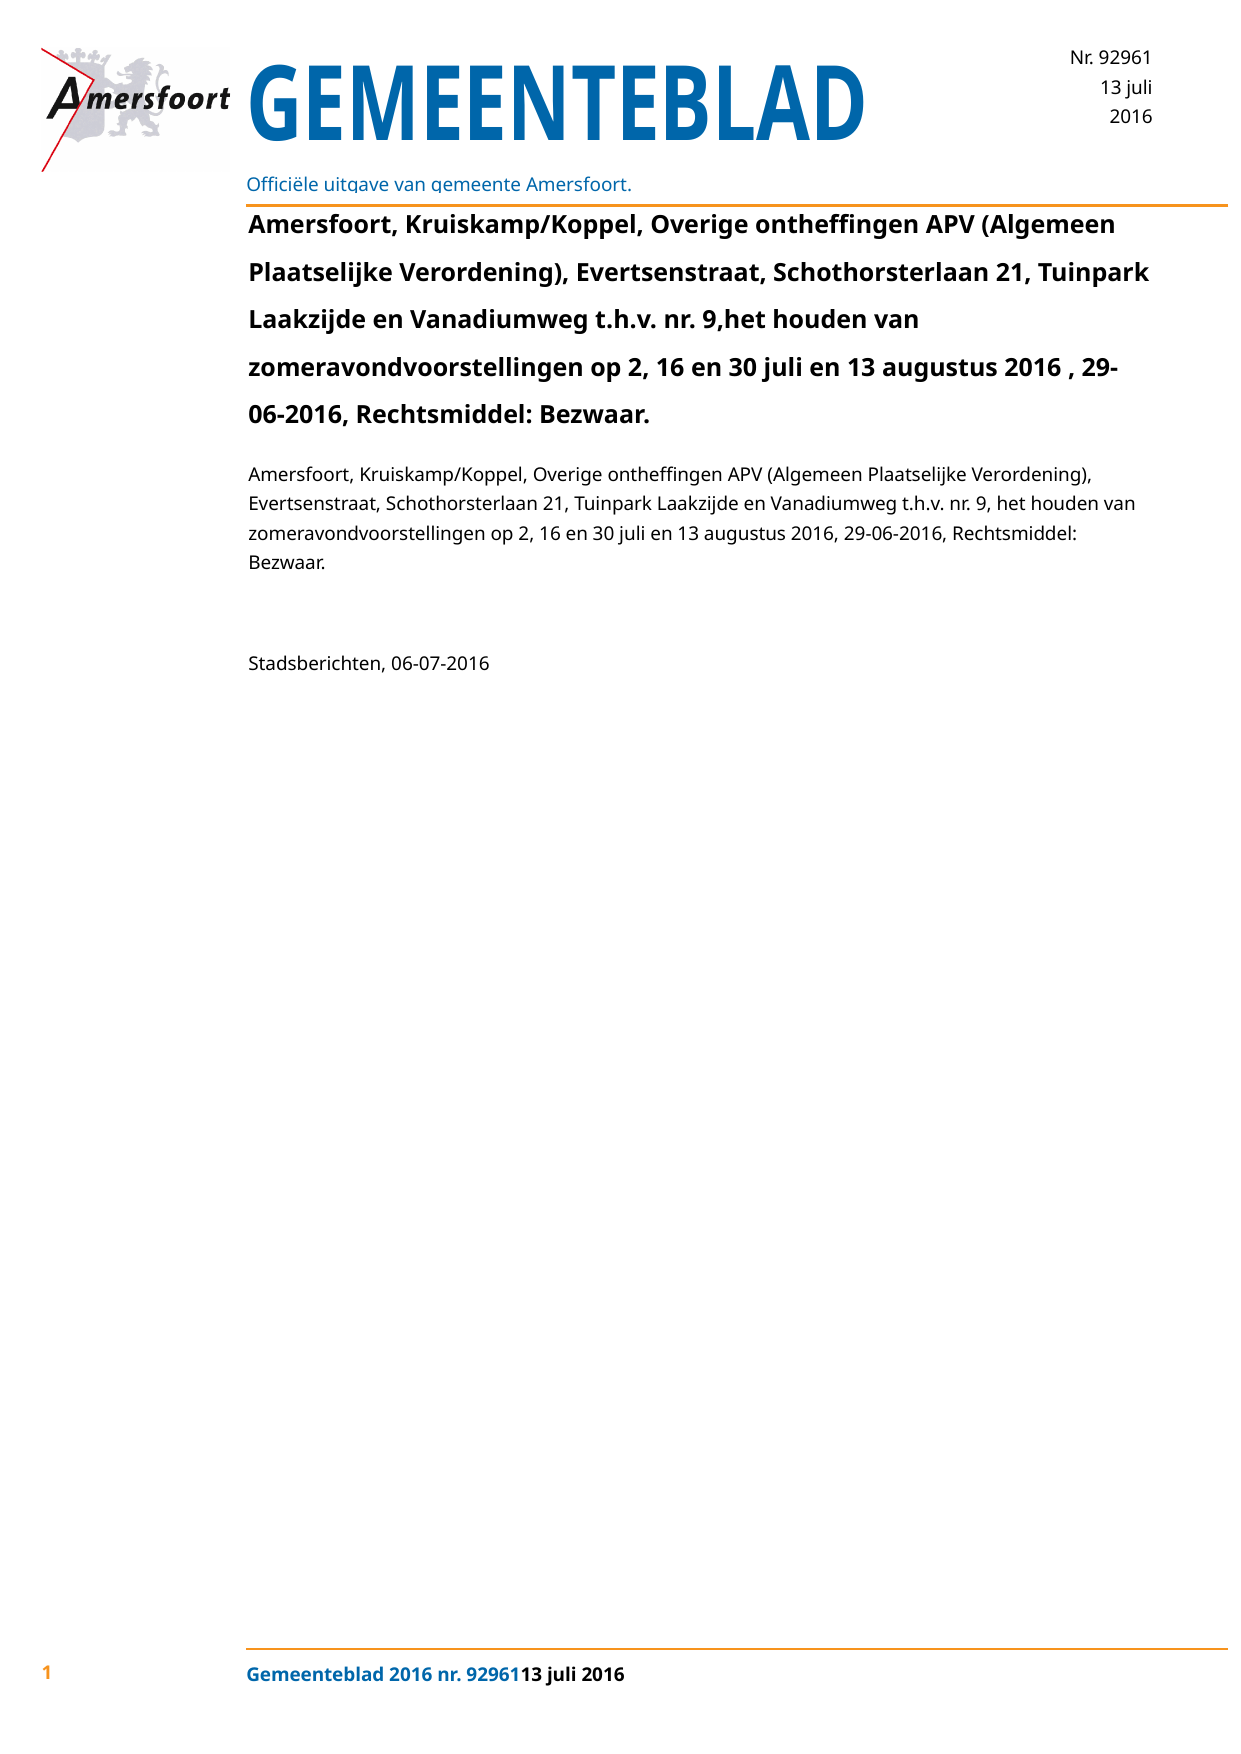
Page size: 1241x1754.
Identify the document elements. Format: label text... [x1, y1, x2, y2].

text Amersfoort, Kruiskamp/Koppel, Overige ontheffingen APV (Algemeen Plaatselijke Verordening), Evertsenstraat, Schothorsterlaan 21, Tuinpark Laakzijde en Vanadiumweg t.h.v. nr. 9,het houden van zomeravondvoorstellingen op 2, 16 en 30 juli en 13 augustus 2016 , 29-06-2016, Rechtsmiddel: Bezwaar. [248, 207, 1152, 431]
text Stadsberichten, 06-07-2016 [248, 650, 1152, 676]
picture [41, 47, 231, 172]
text Amersfoort, Kruiskamp/Koppel, Overige ontheffingen APV (Algemeen Plaatselijke Verordening), Evertsenstraat, Schothorsterlaan 21, Tuinpark Laakzijde en Vanadiumweg t.h.v. nr. 9, het houden van zomeravondvoorstellingen op 2, 16 en 30 juli en 13 augustus 2016, 29-06-2016, Rechtsmiddel: Bezwaar. [248, 461, 1152, 575]
